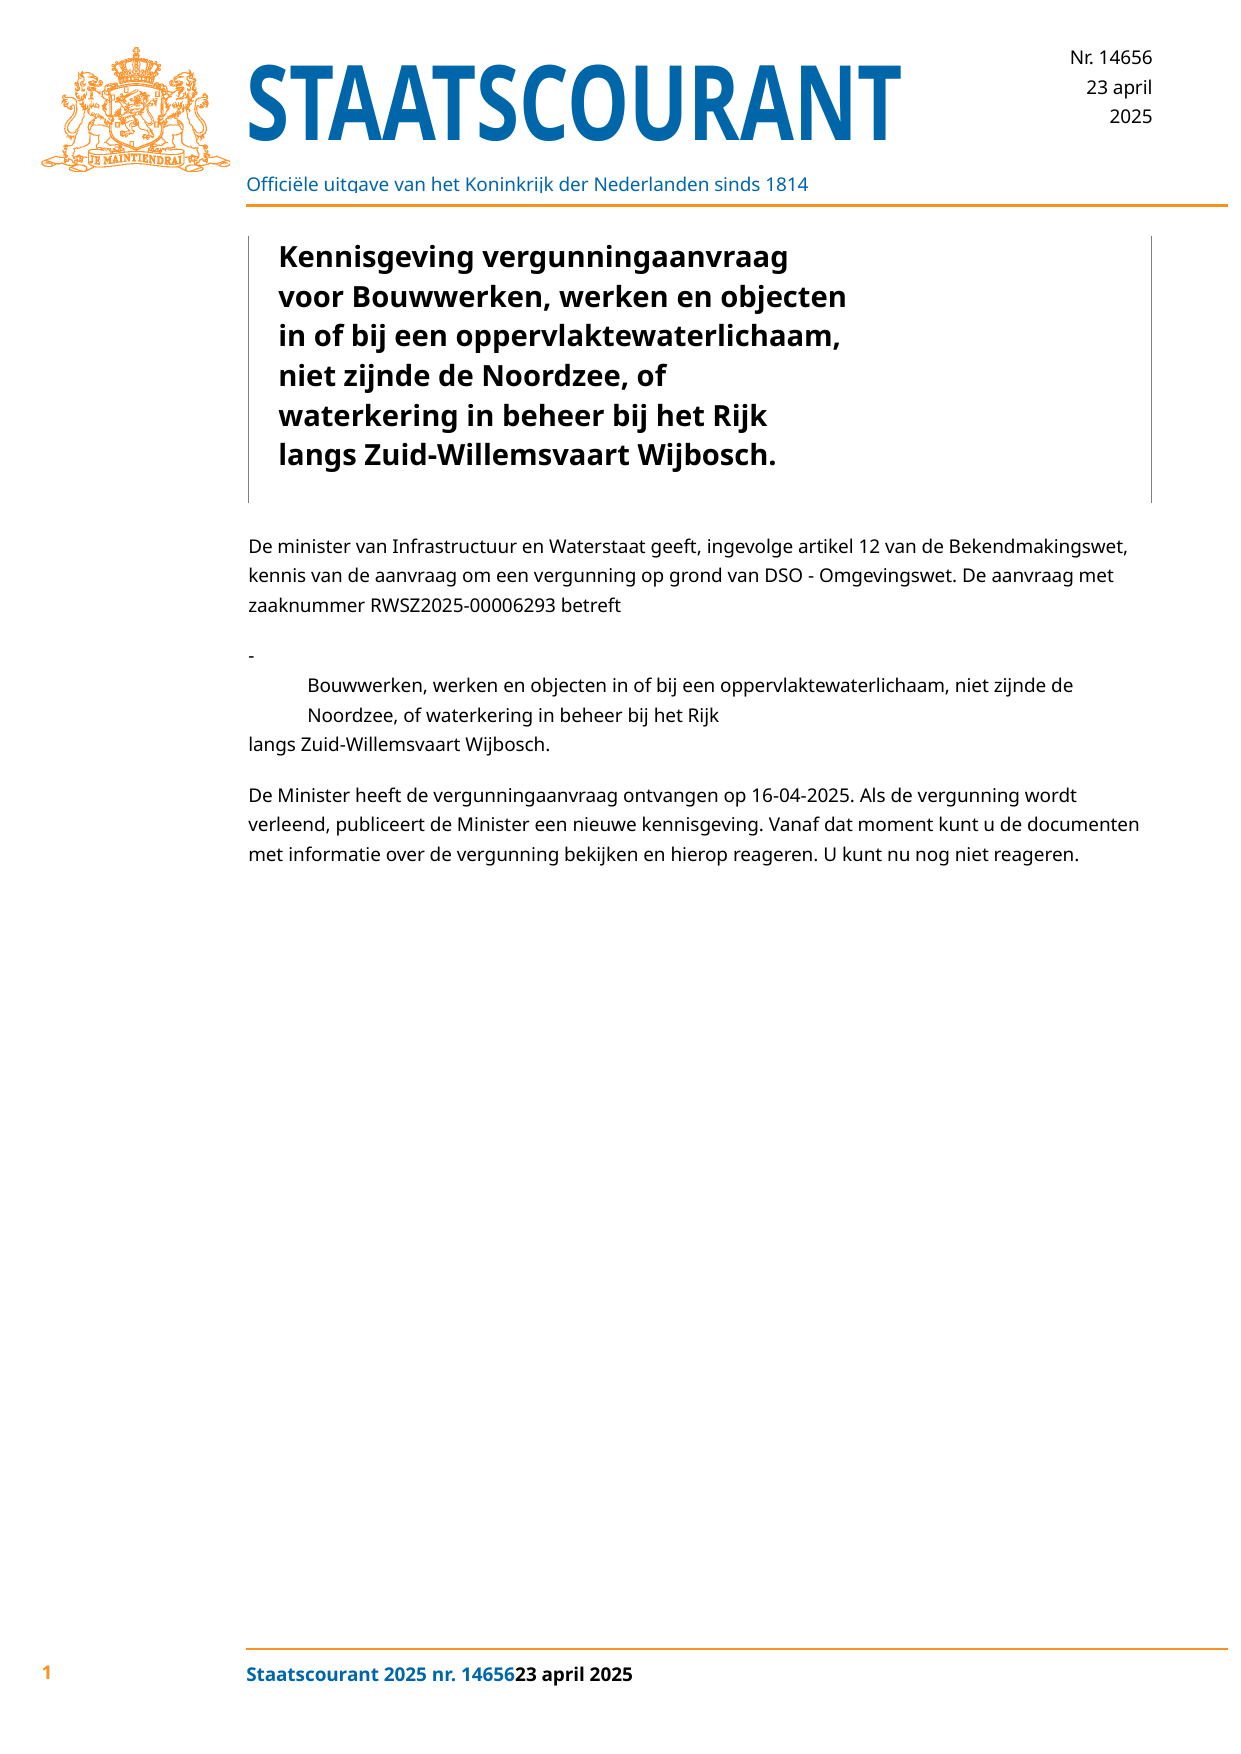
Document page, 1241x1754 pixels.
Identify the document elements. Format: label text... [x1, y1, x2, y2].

text De Minister heeft de vergunningaanvraag ontvangen op 16-04-2025. Als de vergunning wordt verleend, publiceert de Minister een nieuwe kennisgeving. Vanaf dat moment kunt u de documenten met informatie over de vergunning bekijken en hierop reageren. U kunt nu nog niet reageren. [248, 782, 1152, 867]
list Bouwwerken, werken en objecten in of bij een oppervlaktewaterlichaam, niet zijnde de Noordzee, of waterkering in beheer bij het Rijk [248, 672, 1152, 727]
text langs Zuid-Willemsvaart Wijbosch. [248, 731, 1152, 757]
picture [41, 47, 231, 172]
table_header [850, 236, 912, 413]
text De minister van Infrastructuur en Waterstaat geeft, ingevolge artikel 12 van de Bekendmakingswet, kennis van de aanvraag om een vergunning op grond van DSO - Omgevingswet. De aanvraag met zaaknummer RWSZ2025-00006293 betreft [248, 533, 1152, 618]
table_header [1090, 236, 1151, 413]
picture [912, 236, 1090, 414]
table_header [850, 414, 1151, 503]
table_header Kennisgeving vergunningaanvraag voor Bouwwerken, werken en objecten in of bij een oppervlaktewaterlichaam, niet zijnde de Noordzee, of waterkering in beheer bij het Rijk langs Zuid-Willemsvaart Wijbosch. [249, 236, 850, 503]
